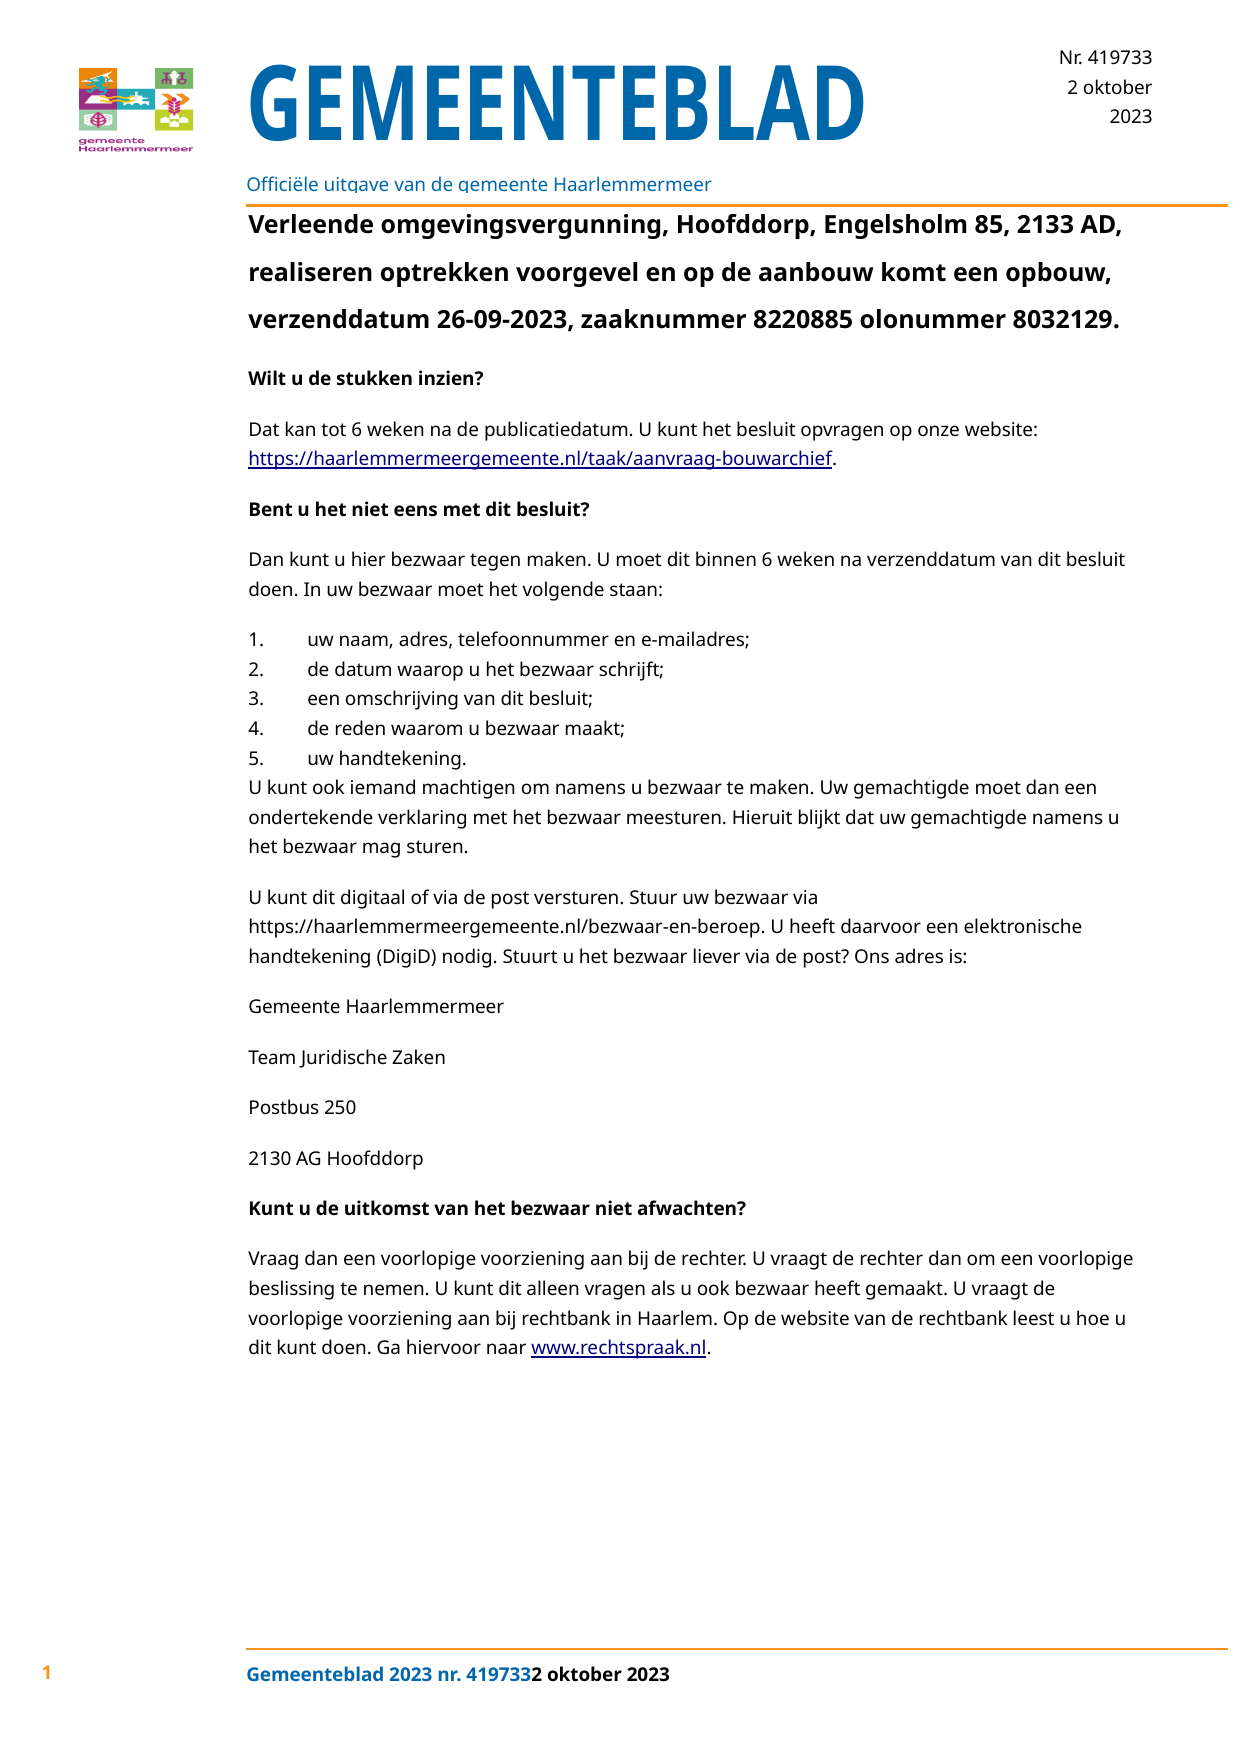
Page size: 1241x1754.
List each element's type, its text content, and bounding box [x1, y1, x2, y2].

text 2130 AG Hoofddorp [248, 1145, 1152, 1170]
text Postbus 250 [248, 1094, 1152, 1120]
list de reden waarom u bezwaar maakt; [248, 715, 1152, 741]
text Verleende omgevingsvergunning, Hoofddorp, Engelsholm 85, 2133 AD, realiseren optrekken voorgevel en op de aanbouw komt een opbouw, verzenddatum 26-09-2023, zaaknummer 8220885 olonummer 8032129. [248, 207, 1152, 336]
text Wilt u de stukken inzien? [248, 366, 1152, 391]
list de datum waarop u het bezwaar schrijft; [248, 656, 1152, 682]
list uw naam, adres, telefoonnummer en e-mailadres; [248, 626, 1152, 652]
list uw handtekening. [248, 745, 1152, 770]
text Dan kunt u hier bezwaar tegen maken. U moet dit binnen 6 weken na verzenddatum van dit besluit doen. In uw bezwaar moet het volgende staan: [248, 546, 1152, 602]
text Team Juridische Zaken [248, 1044, 1152, 1069]
text Gemeente Haarlemmermeer [248, 993, 1152, 1019]
text Kunt u de uitkomst van het bezwaar niet afwachten? [248, 1195, 1152, 1221]
text Bent u het niet eens met dit besluit? [248, 496, 1152, 522]
list een omschrijving van dit besluit; [248, 686, 1152, 711]
text U kunt ook iemand machtigen om namens u bezwaar te maken. Uw gemachtigde moet dan een ondertekende verklaring met het bezwaar meesturen. Hieruit blijkt dat uw gemachtigde namens u het bezwaar mag sturen. [248, 774, 1152, 859]
text Dat kan tot 6 weken na de publicatiedatum. U kunt het besluit opvragen op onze website: https://haarlemmermeergemeente.nl/taak/aanvraag-bouwarchief. [248, 416, 1152, 471]
text U kunt dit digitaal of via de post versturen. Stuur uw bezwaar via https://haarlemmermeergemeente.nl/bezwaar-en-beroep. U heeft daarvoor een elektronische handtekening (DigiD) nodig. Stuurt u het bezwaar liever via de post? Ons adres is: [248, 884, 1152, 969]
text Vraag dan een voorlopige voorziening aan bij de rechter. U vraagt de rechter dan om een voorlopige beslissing te nemen. U kunt dit alleen vragen als u ook bezwaar heeft gemaakt. U vraagt de voorlopige voorziening aan bij rechtbank in Haarlem. Op de website van de rechtbank leest u hoe u dit kunt doen. Ga hiervoor naar www.rechtspraak.nl. [248, 1246, 1152, 1360]
picture [41, 47, 231, 172]
